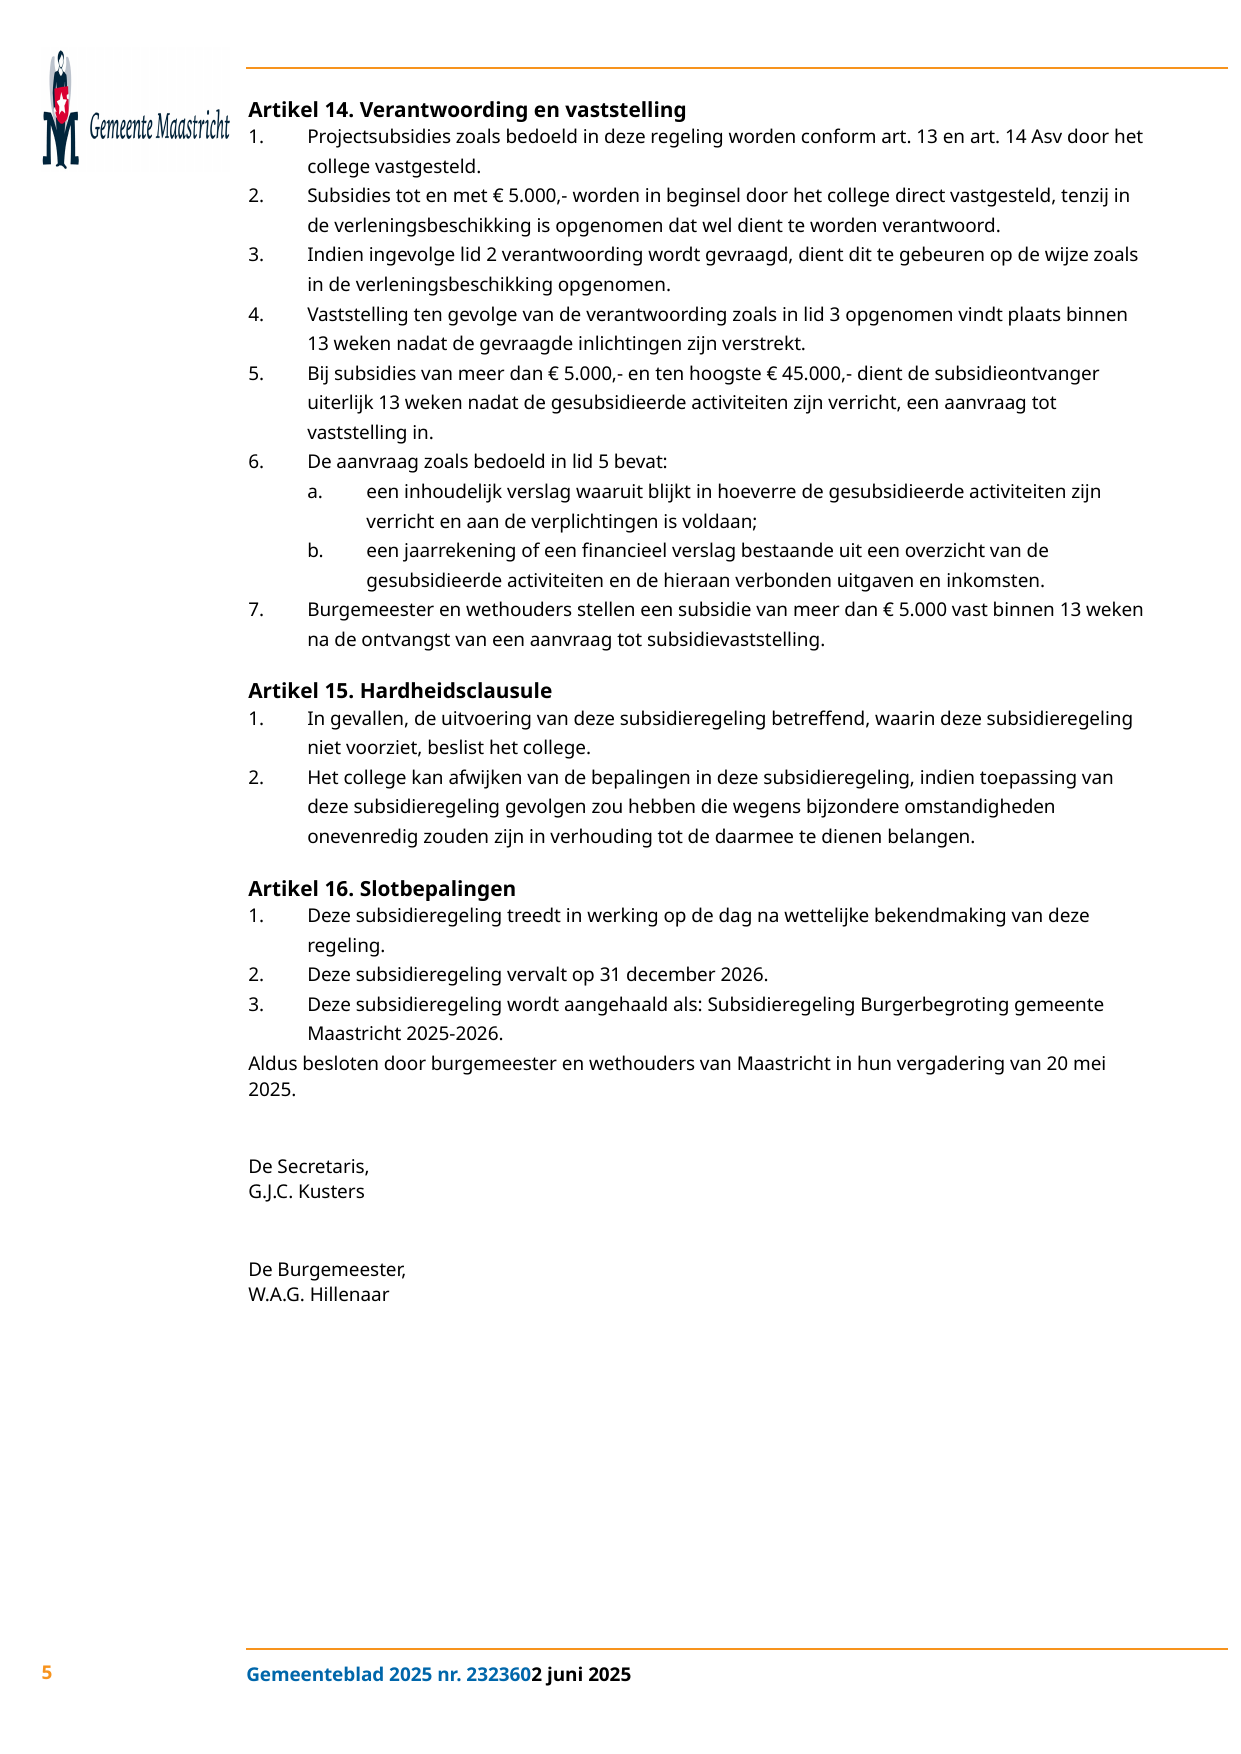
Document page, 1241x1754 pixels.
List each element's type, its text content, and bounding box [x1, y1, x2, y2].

list De aanvraag zoals bedoeld in lid 5 bevat: [248, 449, 1152, 474]
list Deze subsidieregeling treedt in werking op de dag na wettelijke bekendmaking van deze regeling. [248, 902, 1152, 957]
list Vaststelling ten gevolge van de verantwoording zoals in lid 3 opgenomen vindt plaats binnen 13 weken nadat de gevraagde inlichtingen zijn verstrekt. [248, 301, 1152, 356]
list een inhoudelijk verslag waaruit blijkt in hoeverre de gesubsidieerde activiteiten zijn verricht en aan de verplichtingen is voldaan; [307, 478, 1152, 533]
list een jaarrekening of een financieel verslag bestaande uit een overzicht van de gesubsidieerde activiteiten en de hieraan verbonden uitgaven en inkomsten. [307, 537, 1152, 593]
text Artikel 14. Verantwoording en vaststelling [248, 95, 1152, 123]
text Artikel 16. Slotbepalingen [248, 874, 1152, 902]
text G.J.C. Kusters [248, 1179, 1152, 1204]
list Subsidies tot en met € 5.000,- worden in beginsel door het college direct vastgesteld, tenzij in de verleningsbeschikking is opgenomen dat wel dient te worden verantwoord. [248, 182, 1152, 238]
list Deze subsidieregeling vervalt op 31 december 2026. [248, 961, 1152, 987]
list Deze subsidieregeling wordt aangehaald als: Subsidieregeling Burgerbegroting gemeente Maastricht 2025-2026. [248, 991, 1152, 1046]
list Bij subsidies van meer dan € 5.000,- en ten hoogste € 45.000,- dient de subsidieontvanger uiterlijk 13 weken nadat de gesubsidieerde activiteiten zijn verricht, een aanvraag tot vaststelling in. [248, 360, 1152, 445]
list In gevallen, de uitvoering van deze subsidieregeling betreffend, waarin deze subsidieregeling niet voorziet, beslist het college. [248, 705, 1152, 760]
text De Secretaris, [248, 1153, 1152, 1179]
text W.A.G. Hillenaar [248, 1282, 1152, 1307]
text De Burgemeester, [248, 1256, 1152, 1282]
text Artikel 15. Hardheidsclausule [248, 677, 1152, 705]
list Projectsubsidies zoals bedoeld in deze regeling worden conform art. 13 en art. 14 Asv door het college vastgesteld. [248, 123, 1152, 178]
list Het college kan afwijken van de bepalingen in deze subsidieregeling, indien toepassing van deze subsidieregeling gevolgen zou hebben die wegens bijzondere omstandigheden onevenredig zouden zijn in verhouding tot de daarmee te dienen belangen. [248, 764, 1152, 849]
text Aldus besloten door burgemeester en wethouders van Maastricht in hun vergadering van 20 mei 2025. [248, 1050, 1152, 1102]
list Indien ingevolge lid 2 verantwoording wordt gevraagd, dient dit te gebeuren op de wijze zoals in de verleningsbeschikking opgenomen. [248, 242, 1152, 297]
list Burgemeester en wethouders stellen een subsidie van meer dan € 5.000 vast binnen 13 weken na de ontvangst van een aanvraag tot subsidievaststelling. [248, 597, 1152, 652]
picture [41, 47, 231, 172]
